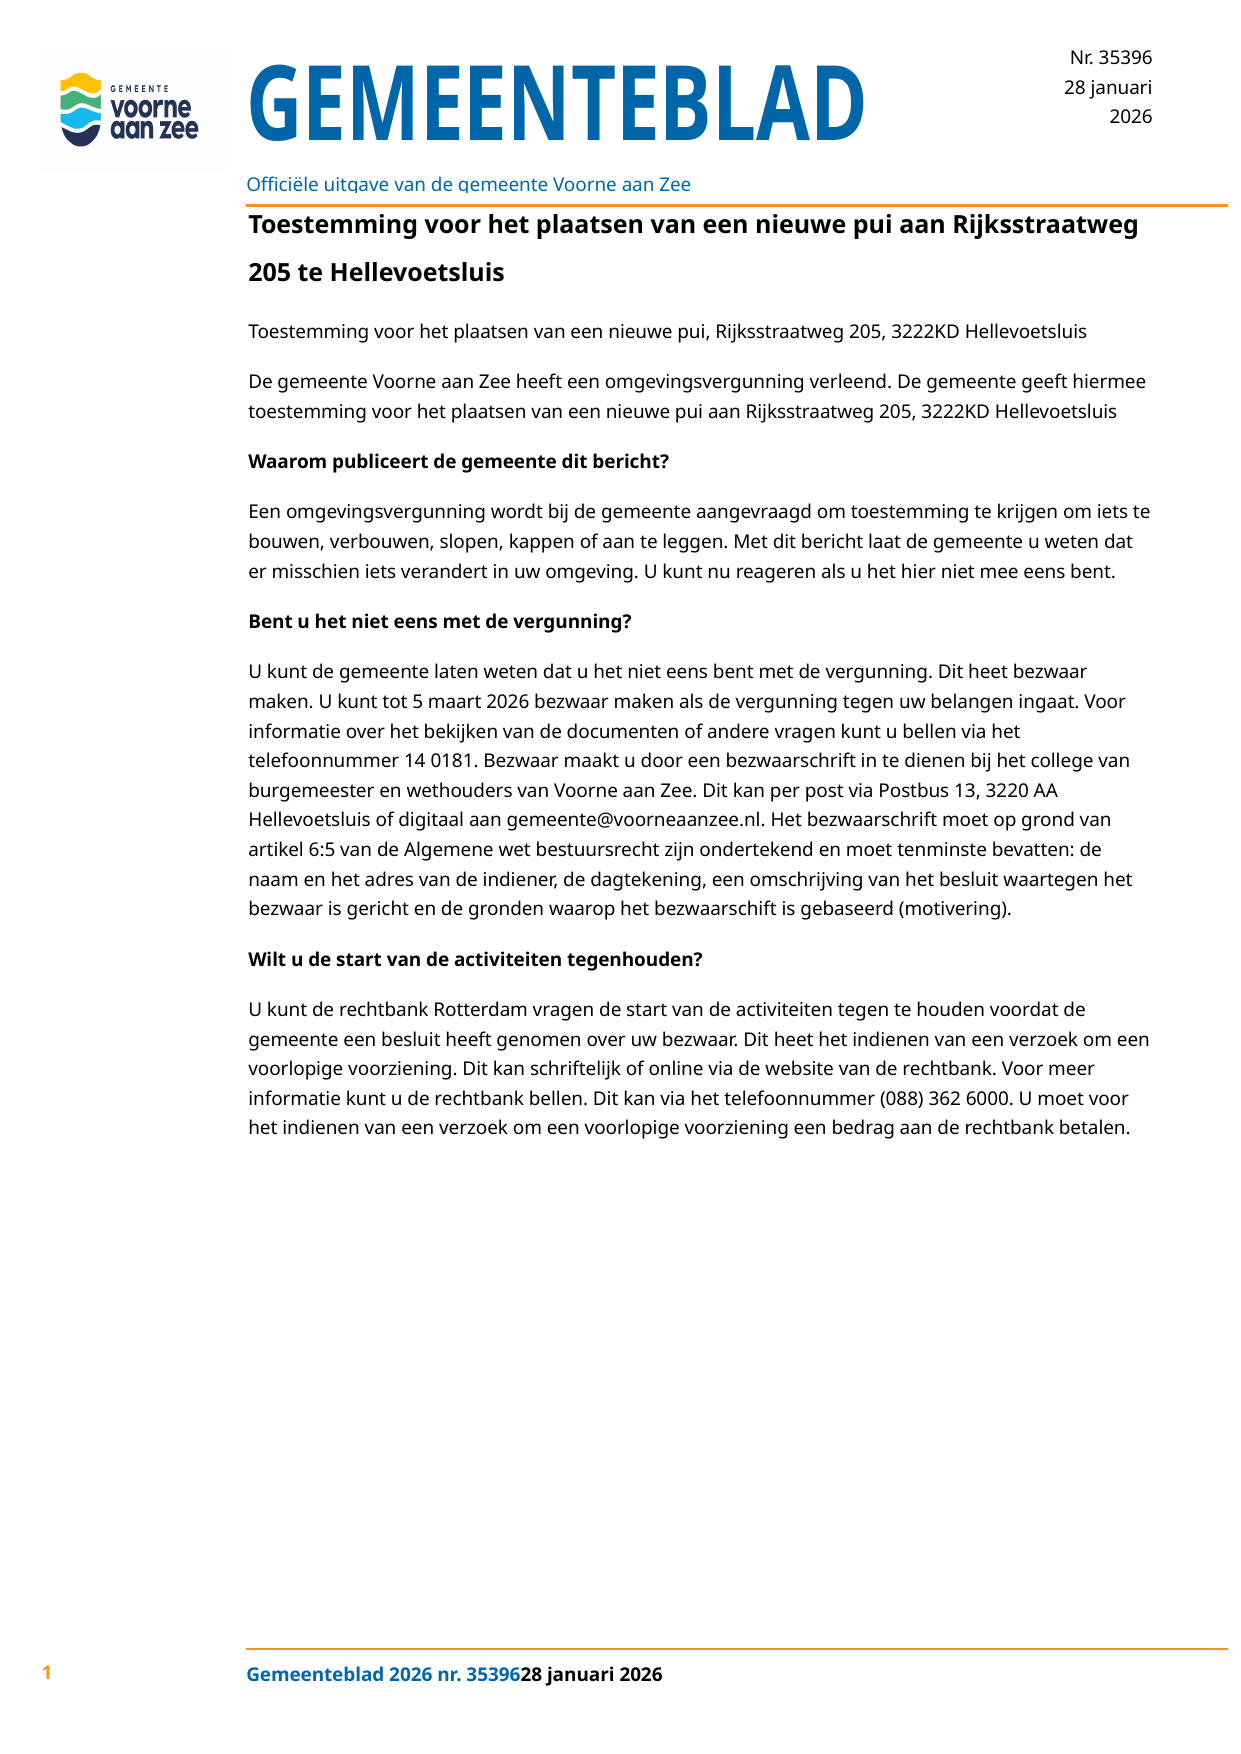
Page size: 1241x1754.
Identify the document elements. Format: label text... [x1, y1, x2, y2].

text De gemeente Voorne aan Zee heeft een omgevingsvergunning verleend. De gemeente geeft hiermee toestemming voor het plaatsen van een nieuwe pui aan Rijksstraatweg 205, 3222KD Hellevoetsluis [248, 368, 1152, 424]
text Waarom publiceert de gemeente dit bericht? [248, 448, 1152, 474]
text U kunt de rechtbank Rotterdam vragen de start van de activiteiten tegen te houden voordat de gemeente een besluit heeft genomen over uw bezwaar. Dit heet het indienen van een verzoek om een voorlopige voorziening. Dit kan schriftelijk of online via de website van de rechtbank. Voor meer informatie kunt u de rechtbank bellen. Dit kan via het telefoonnummer (088) 362 6000. U moet voor het indienen van een verzoek om een voorlopige voorziening een bedrag aan de rechtbank betalen. [248, 996, 1152, 1140]
text U kunt de gemeente laten weten dat u het niet eens bent met de vergunning. Dit heet bezwaar maken. U kunt tot 5 maart 2026 bezwaar maken als de vergunning tegen uw belangen ingaat. Voor informatie over het bekijken van de documenten of andere vragen kunt u bellen via het telefoonnummer 14 0181. Bezwaar maakt u door een bezwaarschrift in te dienen bij het college van burgemeester en wethouders van Voorne aan Zee. Dit kan per post via Postbus 13, 3220 AA Hellevoetsluis of digitaal aan gemeente@voorneaanzee.nl. Het bezwaarschrift moet op grond van artikel 6:5 van de Algemene wet bestuursrecht zijn ondertekend en moet tenminste bevatten: de naam en het adres van de indiener, de dagtekening, een omschrijving van het besluit waartegen het bezwaar is gericht en de gronden waarop het bezwaarschift is gebaseerd (motivering). [248, 659, 1152, 921]
picture [41, 47, 231, 172]
text Toestemming voor het plaatsen van een nieuwe pui, Rijksstraatweg 205, 3222KD Hellevoetsluis [248, 318, 1152, 344]
text Wilt u de start van de activiteiten tegenhouden? [248, 946, 1152, 972]
text Toestemming voor het plaatsen van een nieuwe pui aan Rijksstraatweg 205 te Hellevoetsluis [248, 207, 1152, 288]
text Een omgevingsvergunning wordt bij de gemeente aangevraagd om toestemming te krijgen om iets te bouwen, verbouwen, slopen, kappen of aan te leggen. Met dit bericht laat de gemeente u weten dat er misschien iets verandert in uw omgeving. U kunt nu reageren als u het hier niet mee eens bent. [248, 499, 1152, 584]
text Bent u het niet eens met de vergunning? [248, 608, 1152, 634]
